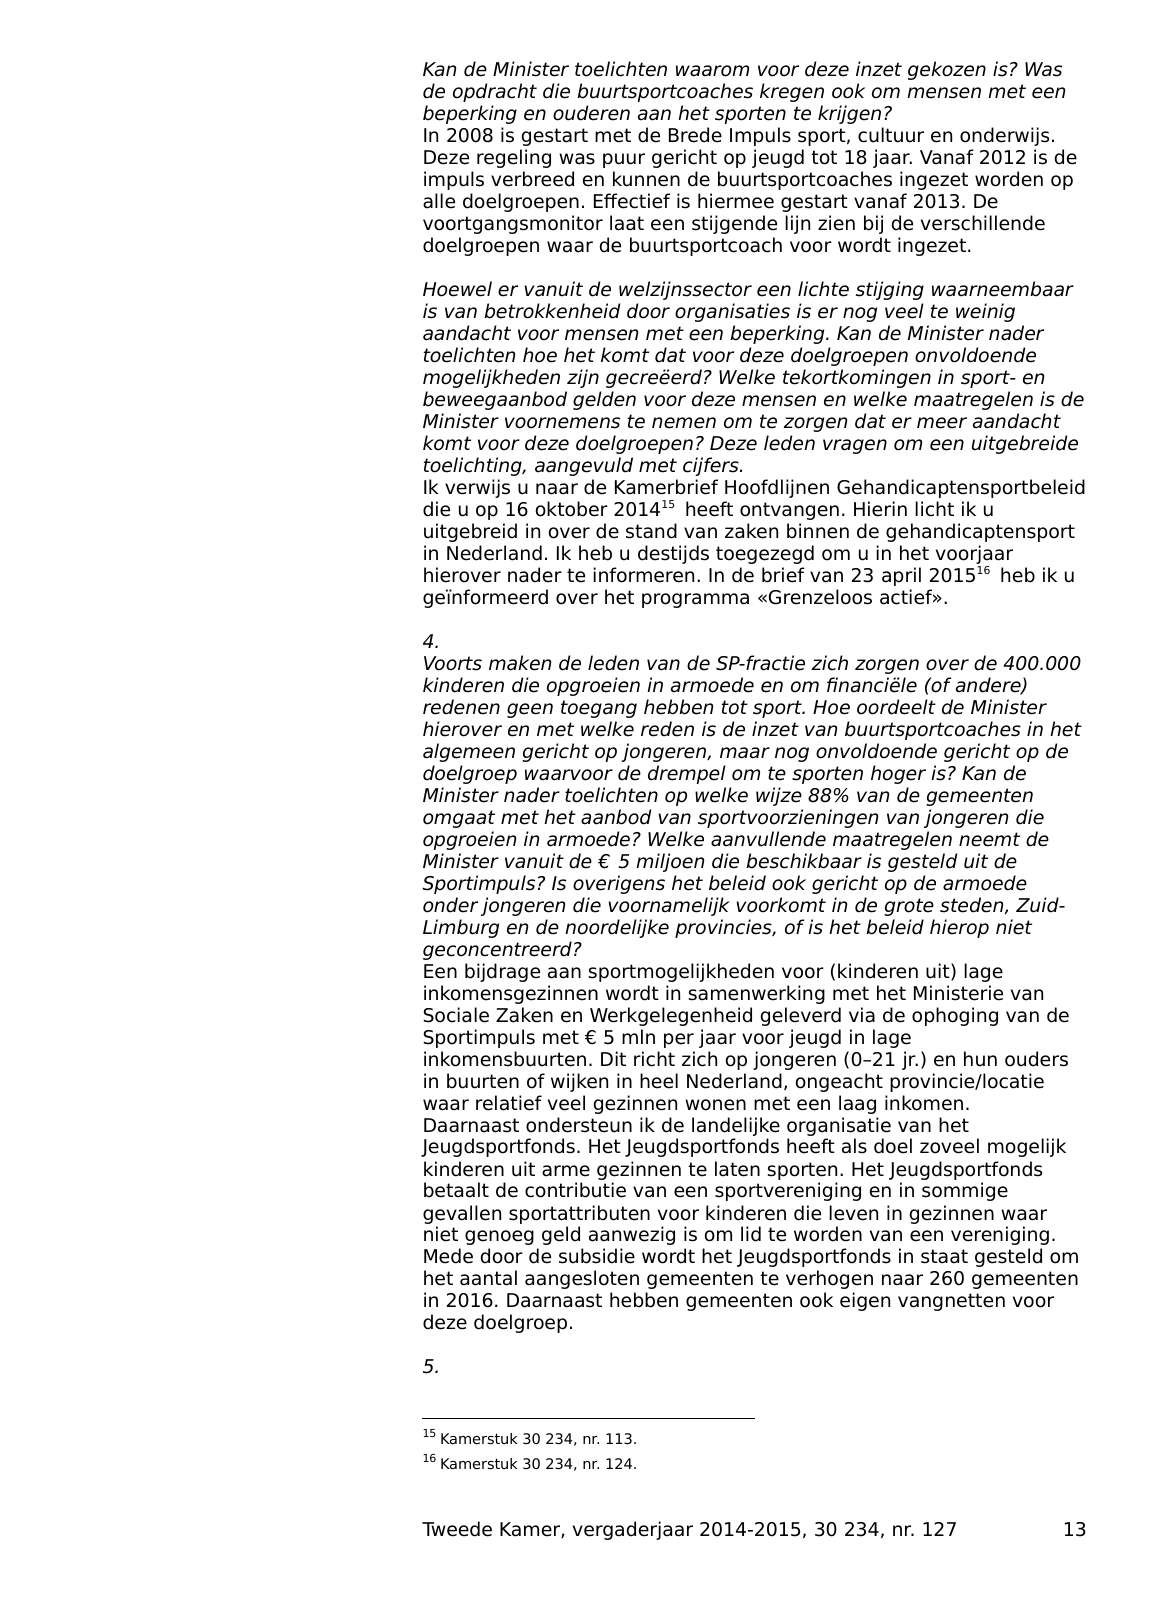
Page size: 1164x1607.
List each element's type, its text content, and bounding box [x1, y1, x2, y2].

text In 2008 is gestart met de Brede Impuls sport, cultuur en onderwijs. Deze regeling was puur gericht op jeugd tot 18 jaar. Vanaf 2012 is de impuls verbreed en kunnen de buurtsportcoaches ingezet worden op alle doelgroepen. Effectief is hiermee gestart vanaf 2013. De voortgangsmonitor laat een stijgende lijn zien bij de verschillende doelgroepen waar de buurtsportcoach voor wordt ingezet. [422, 125, 1087, 257]
text Een bijdrage aan sportmogelijkheden voor (kinderen uit) lage inkomensgezinnen wordt in samenwerking met het Ministerie van Sociale Zaken en Werkgelegenheid geleverd via de ophoging van de Sportimpuls met € 5 mln per jaar voor jeugd in lage inkomensbuurten. Dit richt zich op jongeren (0–21 jr.) en hun ouders in buurten of wijken in heel Nederland, ongeacht provincie/locatie waar relatief veel gezinnen wonen met een laag inkomen. [422, 961, 1087, 1114]
text Daarnaast ondersteun ik de landelijke organisatie van het Jeugdsportfonds. Het Jeugdsportfonds heeft als doel zoveel mogelijk kinderen uit arme gezinnen te laten sporten. Het Jeugdsportfonds betaalt de contributie van een sportvereniging en in sommige gevallen sportattributen voor kinderen die leven in gezinnen waar niet genoeg geld aanwezig is om lid te worden van een vereniging. Mede door de subsidie wordt het Jeugdsportfonds in staat gesteld om het aantal aangesloten gemeenten te verhogen naar 260 gemeenten in 2016. Daarnaast hebben gemeenten ook eigen vangnetten voor deze doelgroep. [422, 1114, 1087, 1334]
text Ik verwijs u naar de Kamerbrief Hoofdlijnen Gehandicaptensportbeleid die u op 16 oktober 2014 heeft ontvangen. Hierin licht ik u uitgebreid in over de stand van zaken binnen de gehandicaptensport in Nederland. Ik heb u destijds toegezegd om u in het voorjaar hierover nader te informeren. In de brief van 23 april 2015 heb ik u geïnformeerd over het programma «Grenzeloos actief». [422, 477, 1087, 609]
text Voorts maken de leden van de SP-fractie zich zorgen over de 400.000 kinderen die opgroeien in armoede en om financiële (of andere) redenen geen toegang hebben tot sport. Hoe oordeelt de Minister hierover en met welke reden is de inzet van buurtsportcoaches in het algemeen gericht op jongeren, maar nog onvoldoende gericht op de doelgroep waarvoor de drempel om te sporten hoger is? Kan de Minister nader toelichten op welke wijze 88% van de gemeenten omgaat met het aanbod van sportvoorzieningen van jongeren die opgroeien in armoede? Welke aanvullende maatregelen neemt de Minister vanuit de € 5 miljoen die beschikbaar is gesteld uit de Sportimpuls? Is overigens het beleid ook gericht op de armoede onder jongeren die voornamelijk voorkomt in de grote steden, Zuid-Limburg en de noordelijke provincies, of is het beleid hierop niet geconcentreerd? [422, 653, 1087, 961]
text 4. [422, 631, 1087, 653]
text 5. [422, 1356, 1087, 1378]
text Kamerstuk 30 234, nr. 113. [422, 1427, 1087, 1449]
text Kamerstuk 30 234, nr. 124. [422, 1452, 1087, 1474]
text Hoewel er vanuit de welzijnssector een lichte stijging waarneembaar is van betrokkenheid door organisaties is er nog veel te weinig aandacht voor mensen met een beperking. Kan de Minister nader toelichten hoe het komt dat voor deze doelgroepen onvoldoende mogelijkheden zijn gecreëerd? Welke tekortkomingen in sport- en beweegaanbod gelden voor deze mensen en welke maatregelen is de Minister voornemens te nemen om te zorgen dat er meer aandacht komt voor deze doelgroepen? Deze leden vragen om een uitgebreide toelichting, aangevuld met cijfers. [422, 279, 1087, 477]
text Kan de Minister toelichten waarom voor deze inzet gekozen is? Was de opdracht die buurtsportcoaches kregen ook om mensen met een beperking en ouderen aan het sporten te krijgen? [422, 59, 1087, 125]
